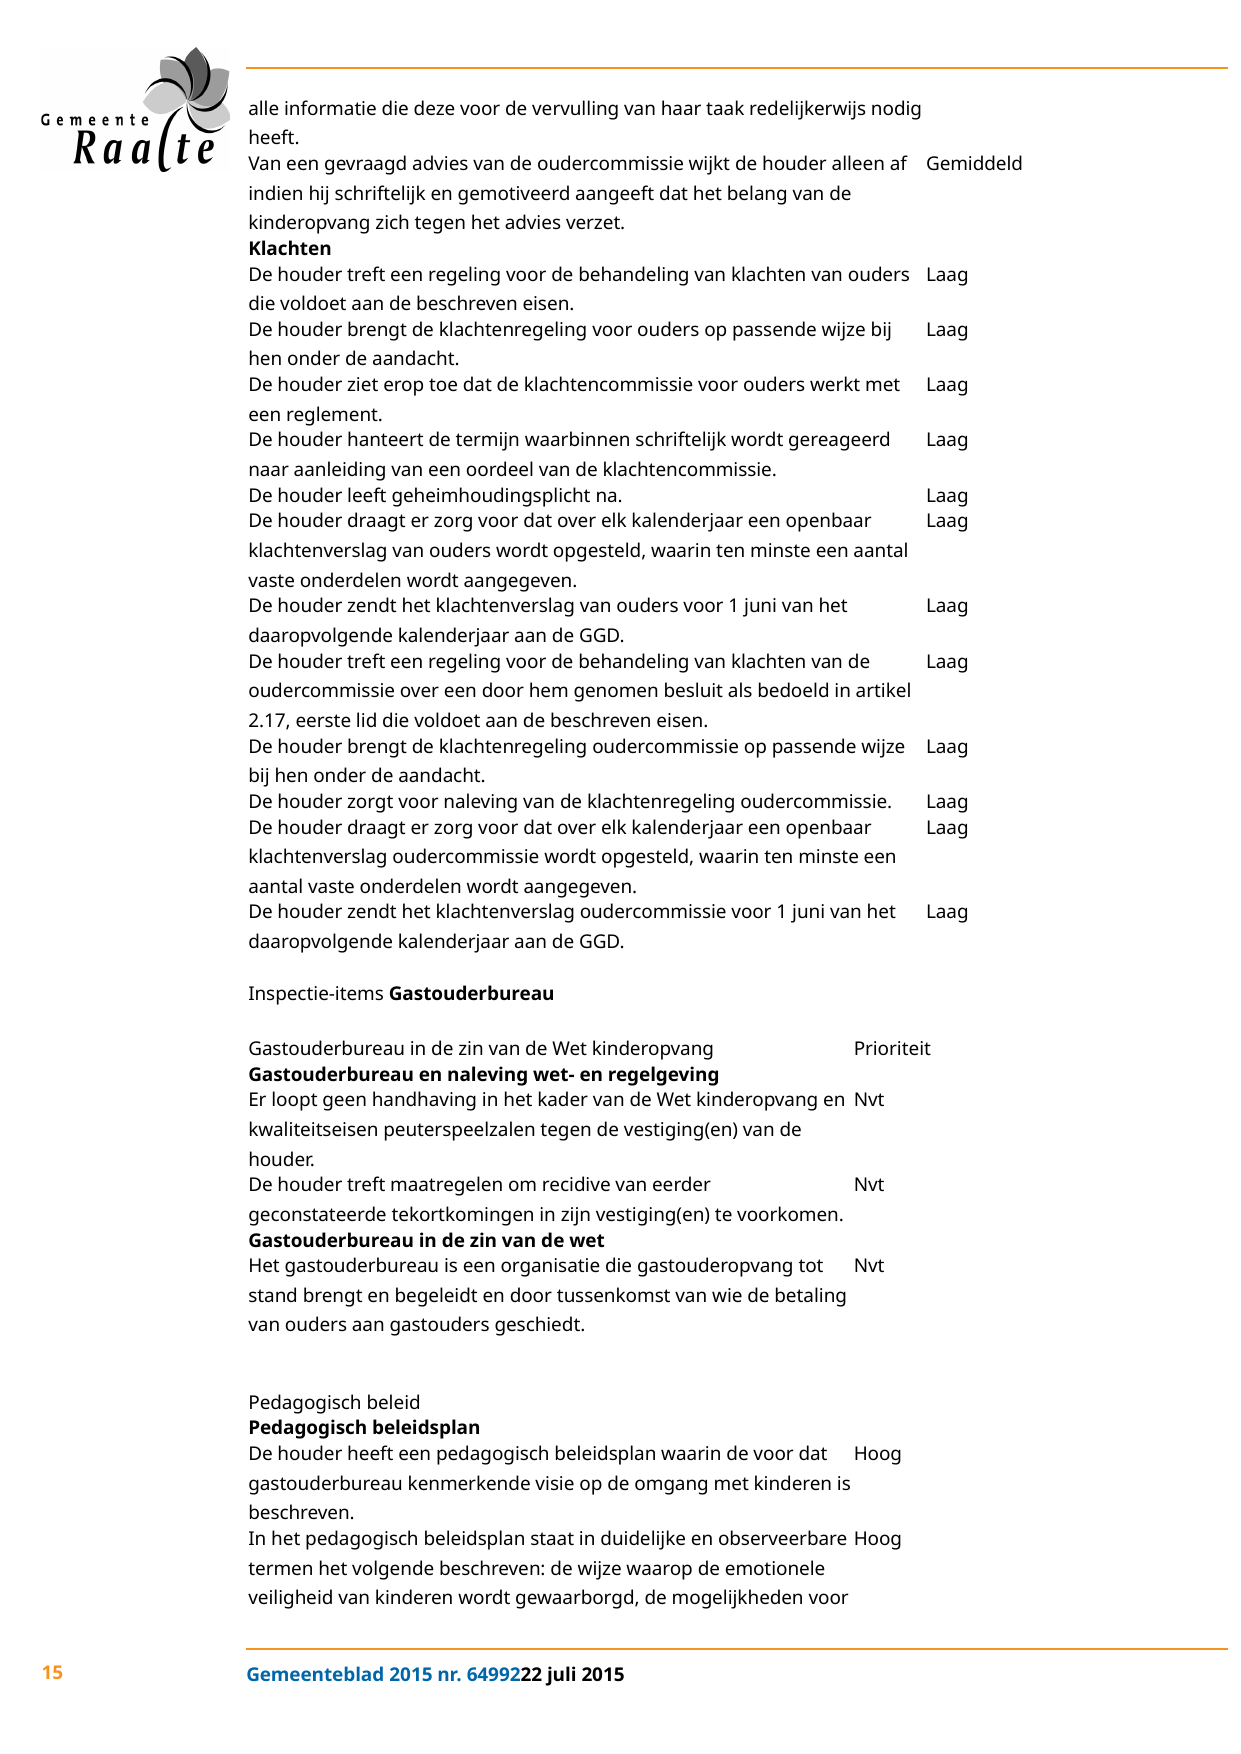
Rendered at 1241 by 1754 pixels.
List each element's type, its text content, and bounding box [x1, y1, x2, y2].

table_cell Er loopt geen handhaving in het kader van de Wet kinderopvang en kwaliteitseisen peuterspeelzalen tegen de vestiging(en) van de houder. [248, 1087, 853, 1171]
table_cell Klachten [248, 235, 926, 261]
table_cell Laag [926, 508, 1152, 593]
table_cell De houder treft maatregelen om recidive van eerder geconstateerde tekortkomingen in zijn vestiging(en) te voorkomen. [248, 1171, 853, 1227]
table_header [854, 1389, 1152, 1414]
table_cell De houder brengt de klachtenregeling voor ouders op passende wijze bij hen onder de aandacht. [248, 316, 926, 371]
table_cell Pedagogisch beleidsplan [248, 1415, 853, 1440]
table_cell Laag [926, 427, 1152, 482]
table_cell De houder leeft geheimhoudingsplicht na. [248, 482, 926, 508]
table_cell Laag [926, 788, 1152, 814]
table_cell Nvt [854, 1087, 1152, 1171]
table_cell Hoog [854, 1440, 1152, 1525]
table_cell [854, 1227, 1152, 1252]
table_cell Laag [926, 261, 1152, 316]
table_cell [926, 235, 1152, 261]
table_cell Nvt [854, 1171, 1152, 1227]
table_cell Gastouderbureau in de zin van de wet [248, 1227, 853, 1252]
table_cell Laag [926, 733, 1152, 788]
table_cell De houder draagt er zorg voor dat over elk kalenderjaar een openbaar klachtenverslag van ouders wordt opgesteld, waarin ten minste een aantal vaste onderdelen wordt aangegeven. [248, 508, 926, 593]
table_cell Laag [926, 371, 1152, 427]
table_header Prioriteit [854, 1035, 1152, 1061]
table_cell De houder draagt er zorg voor dat over elk kalenderjaar een openbaar klachtenverslag oudercommissie wordt opgesteld, waarin ten minste een aantal vaste onderdelen wordt aangegeven. [248, 814, 926, 899]
table_cell Laag [926, 899, 1152, 954]
table_cell Laag [926, 482, 1152, 508]
table_cell De houder treft een regeling voor de behandeling van klachten van ouders die voldoet aan de beschreven eisen. [248, 261, 926, 316]
table_cell [926, 95, 1152, 150]
table_cell Laag [926, 648, 1152, 733]
table_cell [854, 1415, 1152, 1440]
table_cell Laag [926, 593, 1152, 648]
table_cell [854, 1061, 1152, 1087]
table_cell De houder treft een regeling voor de behandeling van klachten van de oudercommissie over een door hem genomen besluit als bedoeld in artikel 2.17, eerste lid die voldoet aan de beschreven eisen. [248, 648, 926, 733]
table_cell In het pedagogisch beleidsplan staat in duidelijke en observeerbare termen het volgende beschreven: de wijze waarop de emotionele veiligheid van kinderen wordt gewaarborgd, de mogelijkheden voor [248, 1525, 853, 1610]
table_cell De houder zorgt voor naleving van de klachtenregeling oudercommissie. [248, 788, 926, 814]
table_cell De houder zendt het klachtenverslag van ouders voor 1 juni van het daaropvolgende kalenderjaar aan de GGD. [248, 593, 926, 648]
table_cell alle informatie die deze voor de vervulling van haar taak redelijkerwijs nodig heeft. [248, 95, 926, 150]
table_cell De houder zendt het klachtenverslag oudercommissie voor 1 juni van het daaropvolgende kalenderjaar aan de GGD. [248, 899, 926, 954]
table_cell Gastouderbureau en naleving wet- en regelgeving [248, 1061, 853, 1087]
table_cell Hoog [854, 1525, 1152, 1610]
table_cell Nvt [854, 1253, 1152, 1337]
table_cell Laag [926, 814, 1152, 899]
table_cell Laag [926, 316, 1152, 371]
table_header Gastouderbureau in de zin van de Wet kinderopvang [248, 1035, 853, 1061]
picture [41, 47, 231, 172]
table_cell De houder heeft een pedagogisch beleidsplan waarin de voor dat gastouderbureau kenmerkende visie op de omgang met kinderen is beschreven. [248, 1440, 853, 1525]
table_cell De houder brengt de klachtenregeling oudercommissie op passende wijze bij hen onder de aandacht. [248, 733, 926, 788]
table_cell Gemiddeld [926, 150, 1152, 235]
table_header Pedagogisch beleid [248, 1389, 853, 1414]
table_cell De houder ziet erop toe dat de klachtencommissie voor ouders werkt met een reglement. [248, 371, 926, 427]
text Inspectie-items Gastouderbureau [248, 980, 1152, 1006]
table_cell Het gastouderbureau is een organisatie die gastouderopvang tot stand brengt en begeleidt en door tussenkomst van wie de betaling van ouders aan gastouders geschiedt. [248, 1253, 853, 1337]
table_cell Van een gevraagd advies van de oudercommissie wijkt de houder alleen af indien hij schriftelijk en gemotiveerd aangeeft dat het belang van de kinderopvang zich tegen het advies verzet. [248, 150, 926, 235]
table_cell De houder hanteert de termijn waarbinnen schriftelijk wordt gereageerd naar aanleiding van een oordeel van de klachtencommissie. [248, 427, 926, 482]
